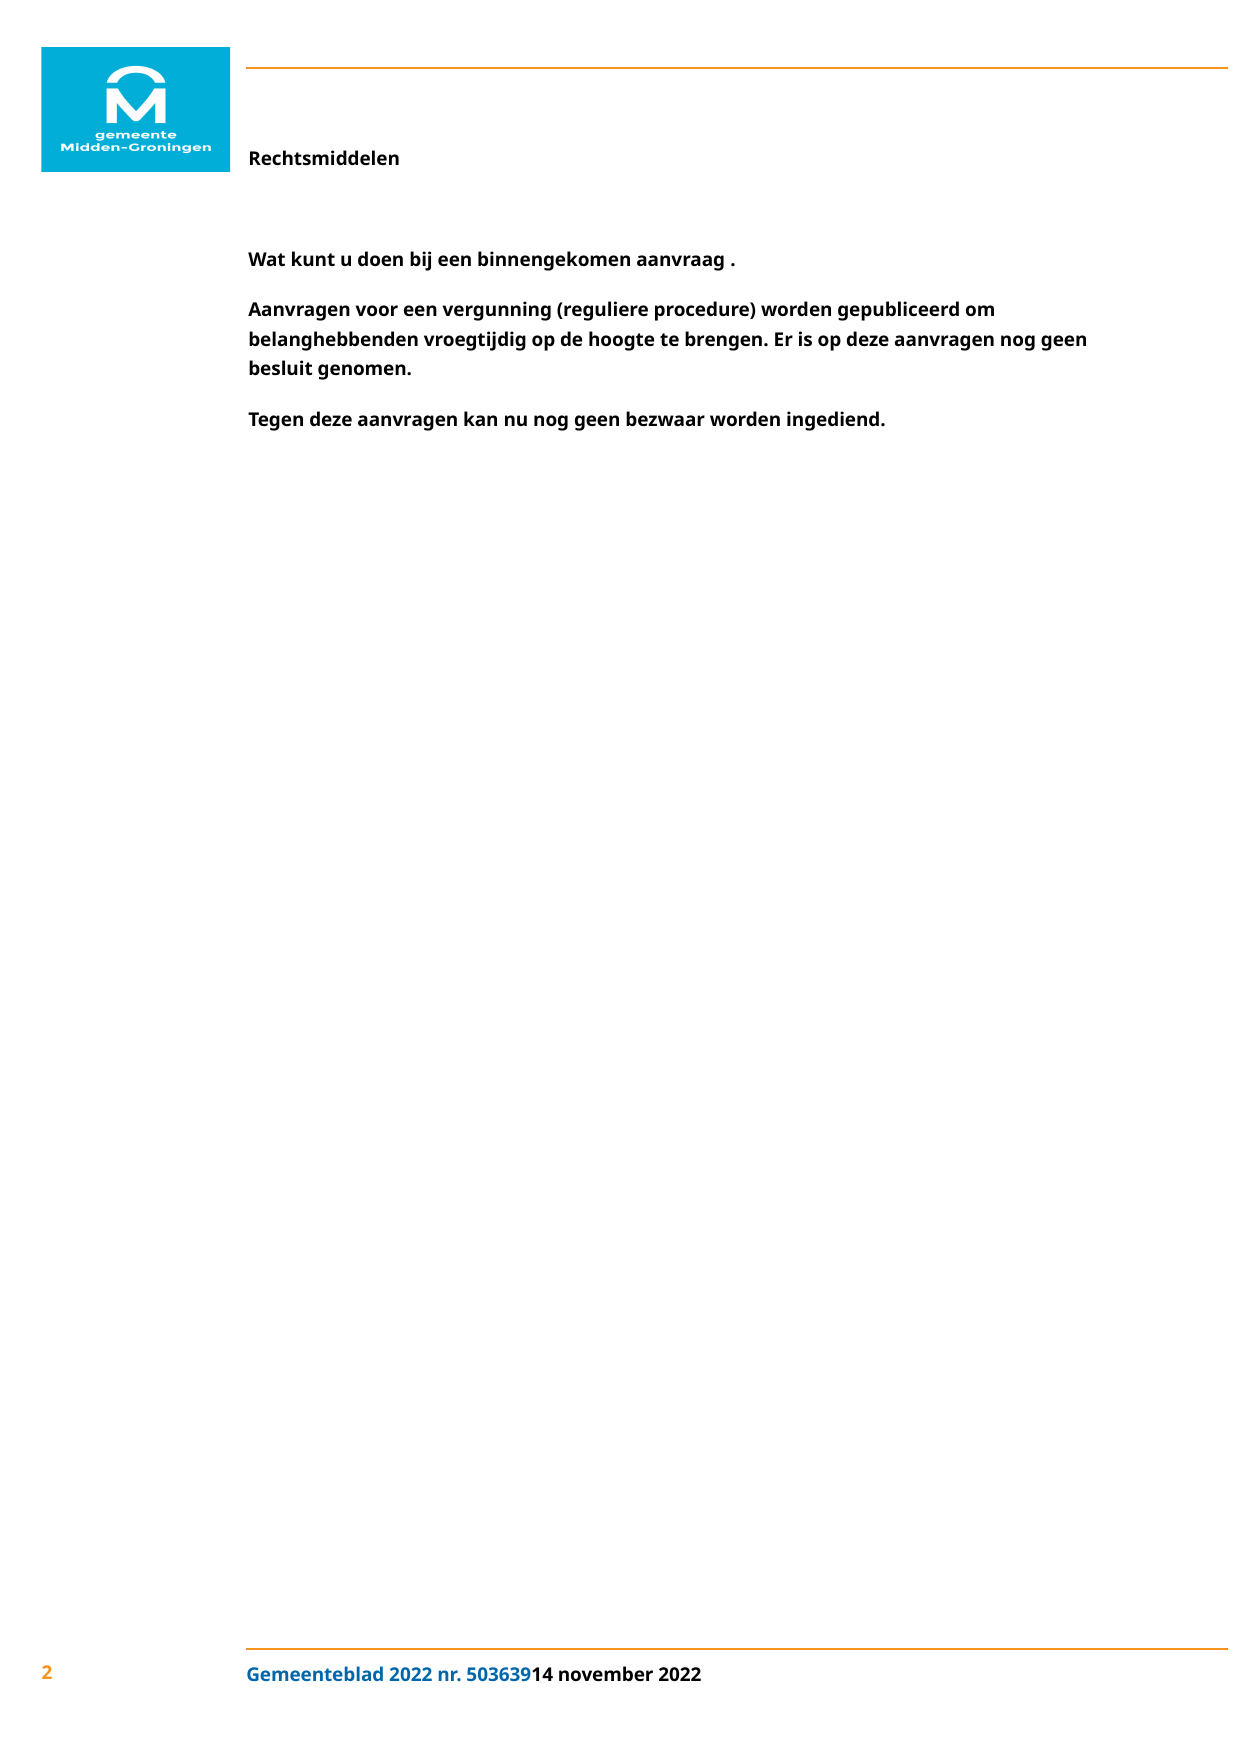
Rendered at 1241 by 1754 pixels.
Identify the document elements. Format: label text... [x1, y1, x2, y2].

text Aanvragen voor een vergunning (reguliere procedure) worden gepubliceerd om belanghebbenden vroegtijdig op de hoogte te brengen. Er is op deze aanvragen nog geen besluit genomen. [248, 296, 1152, 381]
picture [184, 146, 190, 153]
picture [108, 66, 164, 82]
text Rechtsmiddelen [248, 145, 1152, 171]
picture [107, 89, 165, 122]
text Tegen deze aanvragen kan nu nog geen bezwaar worden ingediend. [248, 406, 1152, 432]
text Wat kunt u doen bij een binnengekomen aanvraag . [248, 246, 1152, 272]
